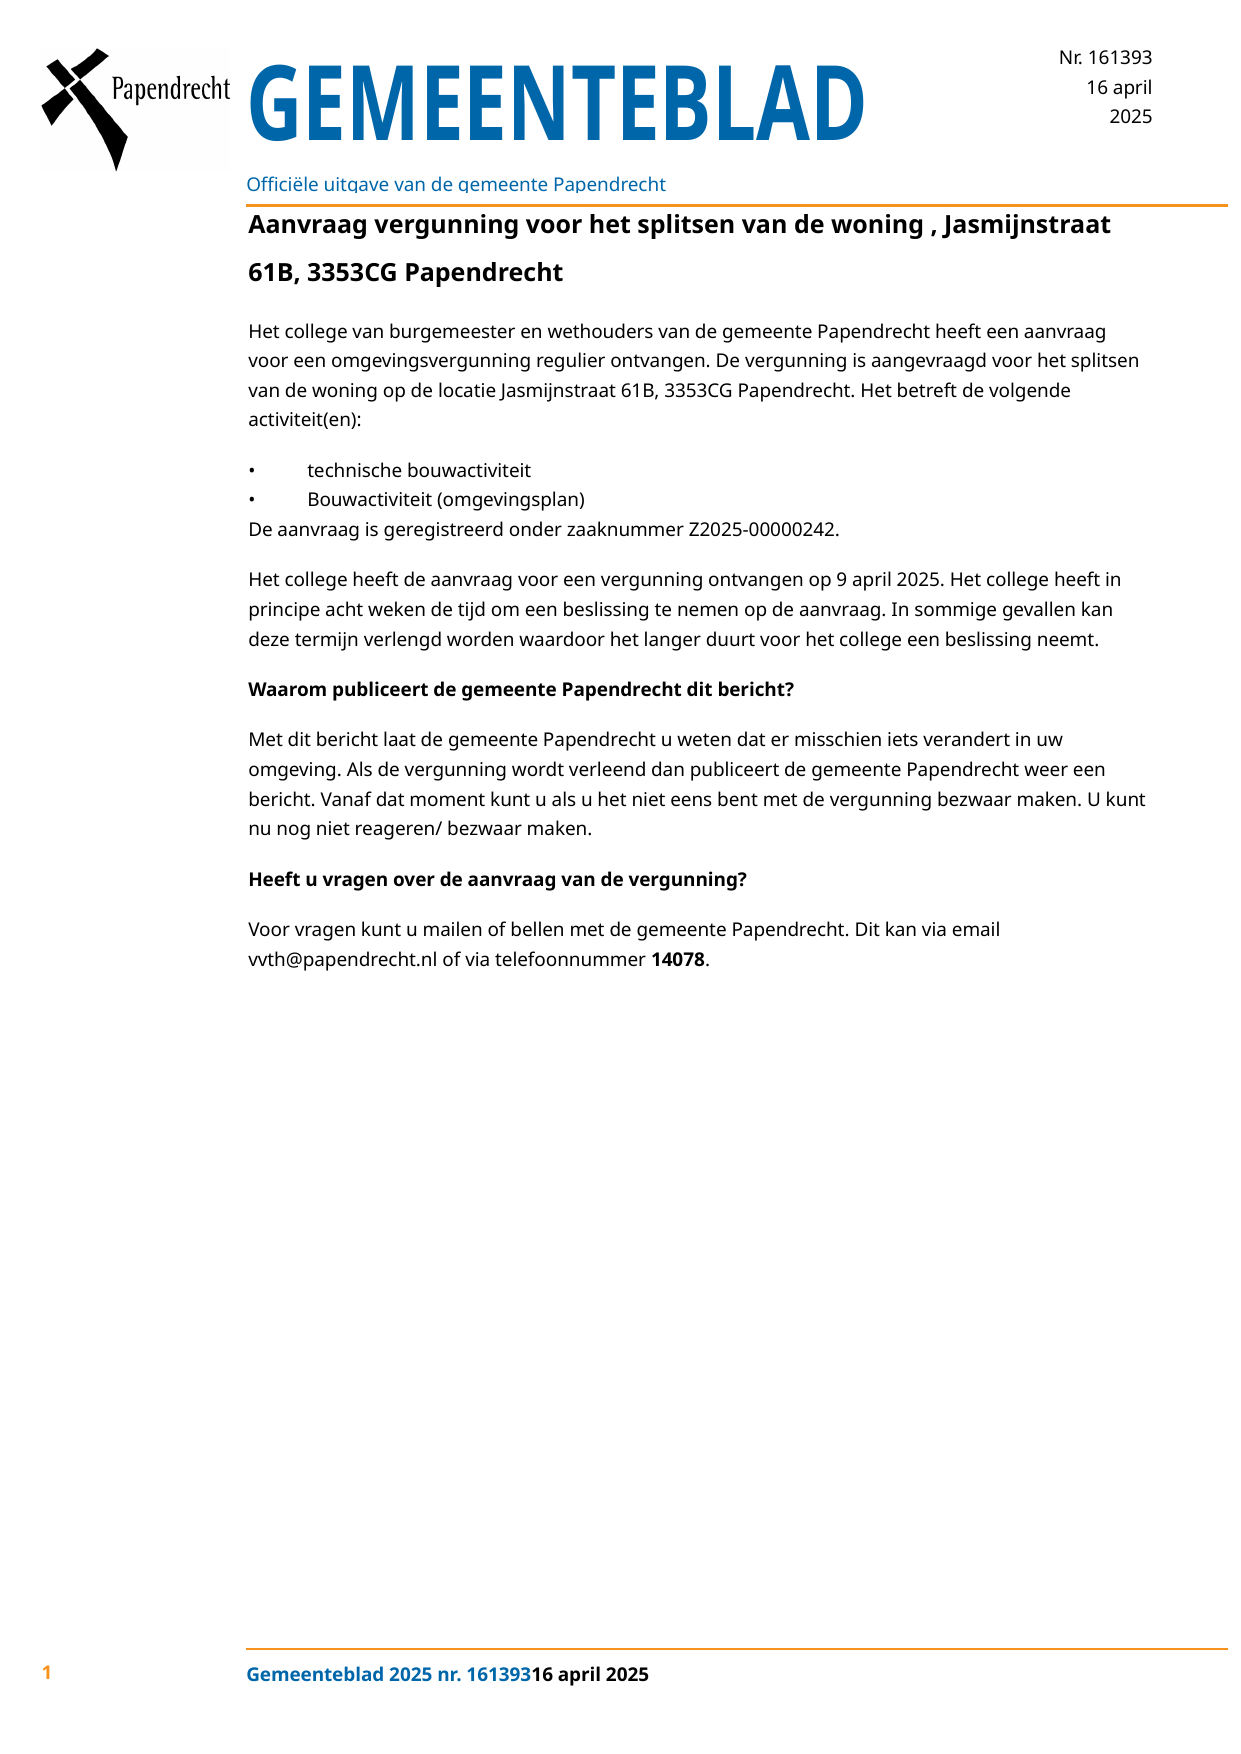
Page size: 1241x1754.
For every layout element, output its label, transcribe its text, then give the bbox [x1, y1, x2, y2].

text Heeft u vragen over de aanvraag van de vergunning? [248, 866, 1152, 892]
text Voor vragen kunt u mailen of bellen met de gemeente Papendrecht. Dit kan via email vvth@papendrecht.nl of via telefoonnummer 14078. [248, 916, 1152, 972]
text Met dit bericht laat de gemeente Papendrecht u weten dat er misschien iets verandert in uw omgeving. Als de vergunning wordt verleend dan publiceert de gemeente Papendrecht weer een bericht. Vanaf dat moment kunt u als u het niet eens bent met de vergunning bezwaar maken. U kunt nu nog niet reageren/ bezwaar maken. [248, 727, 1152, 841]
text Het college van burgemeester en wethouders van de gemeente Papendrecht heeft een aanvraag voor een omgevingsvergunning regulier ontvangen. De vergunning is aangevraagd voor het splitsen van de woning op de locatie Jasmijnstraat 61B, 3353CG Papendrecht. Het betreft de volgende activiteit(en): [248, 318, 1152, 432]
list technische bouwactiviteit [248, 457, 1152, 483]
list Bouwactiviteit (omgevingsplan) [248, 487, 1152, 512]
text De aanvraag is geregistreerd onder zaaknummer Z2025-00000242. [248, 516, 1152, 542]
text Waarom publiceert de gemeente Papendrecht dit bericht? [248, 676, 1152, 702]
text Aanvraag vergunning voor het splitsen van de woning , Jasmijnstraat 61B, 3353CG Papendrecht [248, 207, 1152, 288]
text Het college heeft de aanvraag voor een vergunning ontvangen op 9 april 2025. Het college heeft in principe acht weken de tijd om een beslissing te nemen op de aanvraag. In sommige gevallen kan deze termijn verlengd worden waardoor het langer duurt voor het college een beslissing neemt. [248, 567, 1152, 652]
picture [41, 47, 231, 172]
